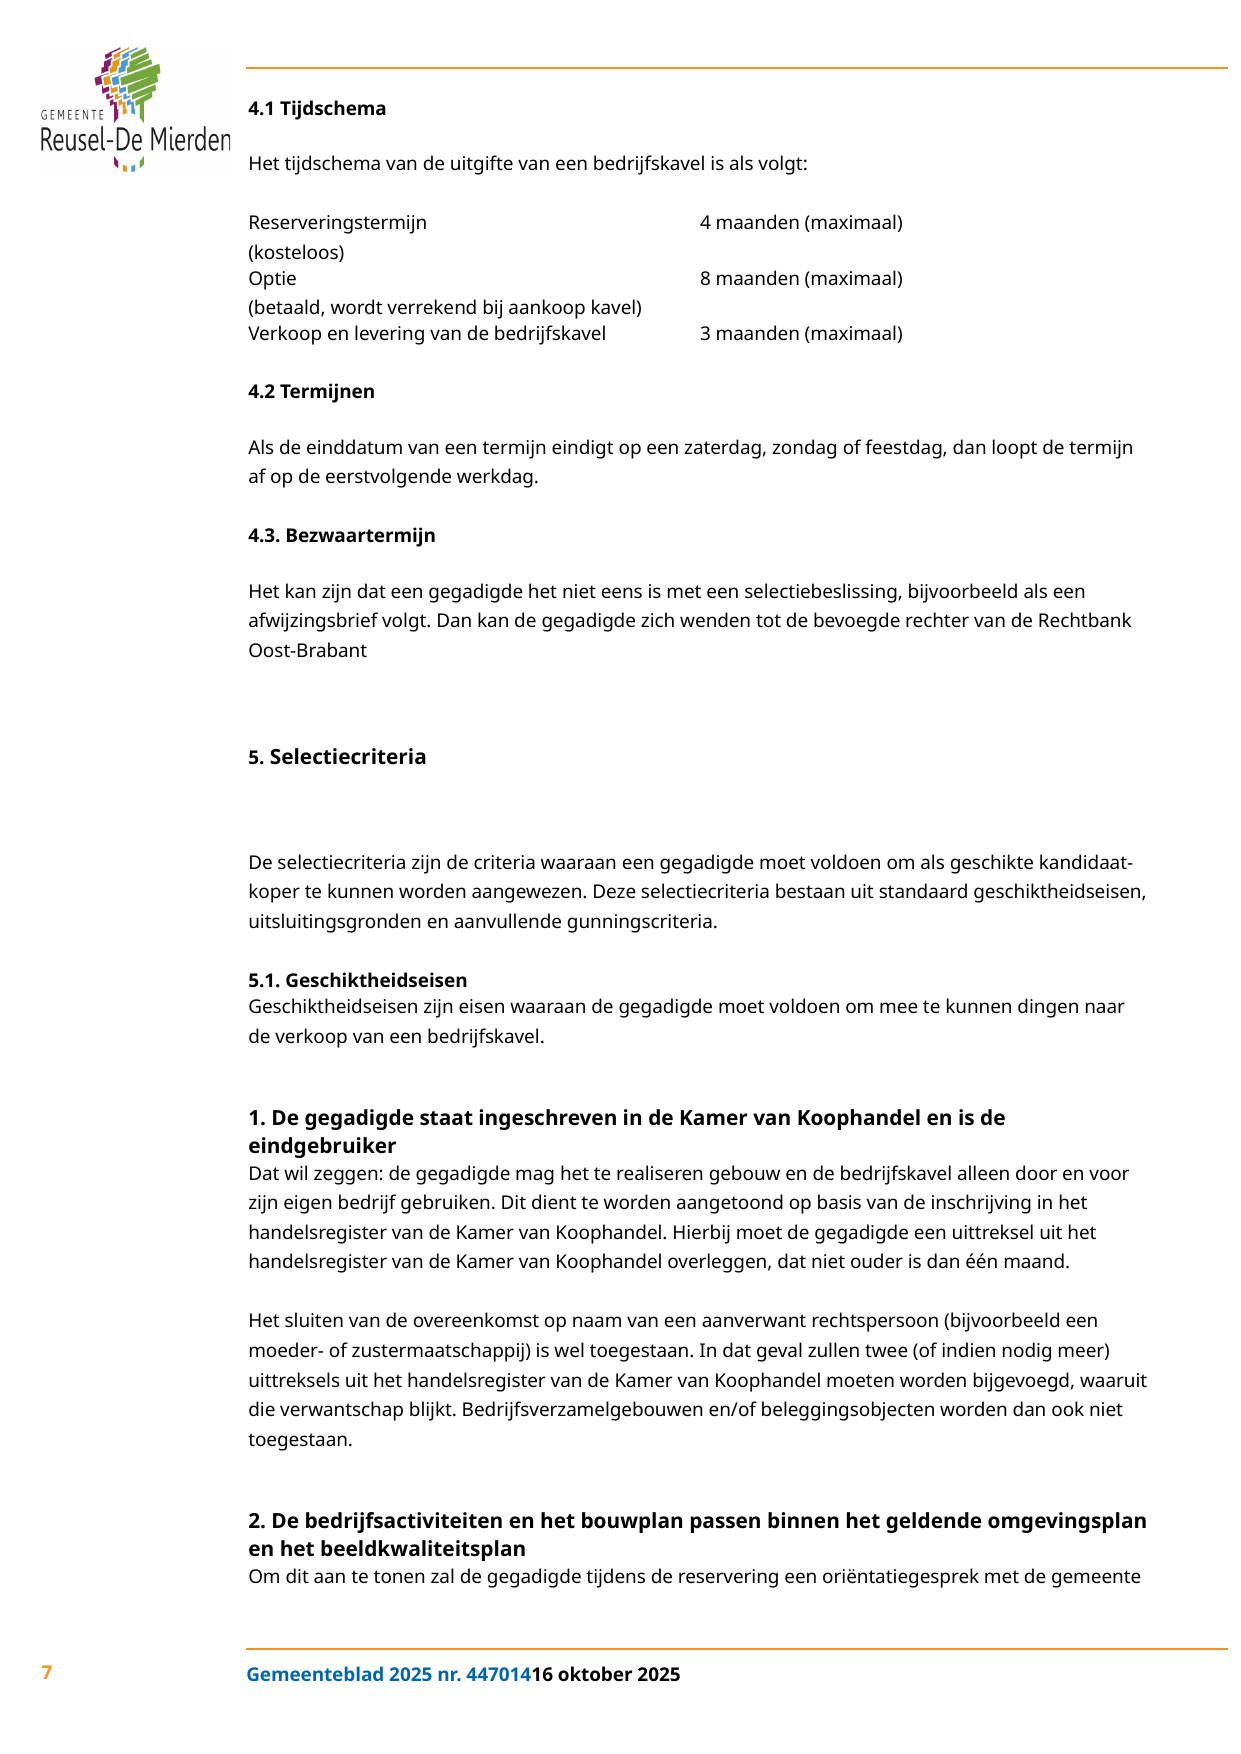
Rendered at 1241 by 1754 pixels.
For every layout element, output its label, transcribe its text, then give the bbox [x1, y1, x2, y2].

text Het kan zijn dat een gegadigde het niet eens is met een selectiebeslissing, bijvoorbeeld als een afwijzingsbrief volgt. Dan kan de gegadigde zich wenden tot de bevoegde rechter van de Rechtbank Oost-Brabant [248, 578, 1152, 663]
text Het sluiten van de overeenkomst op naam van een aanverwant rechtspersoon (bijvoorbeeld een moeder- of zustermaatschappij) is wel toegestaan. In dat geval zullen twee (of indien nodig meer) uittreksels uit het handelsregister van de Kamer van Koophandel moeten worden bijgevoegd, waaruit die verwantschap blijkt. Bedrijfsverzamelgebouwen en/of beleggingsobjecten worden dan ook niet toegestaan. [248, 1308, 1152, 1452]
table_header 4 maanden (maximaal) [700, 209, 1152, 265]
text De selectiecriteria zijn de criteria waaraan een gegadigde moet voldoen om als geschikte kandidaat-koper te kunnen worden aangewezen. Deze selectiecriteria bestaan uit standaard geschiktheidseisen, uitsluitingsgronden en aanvullende gunningscriteria. [248, 849, 1152, 934]
table_cell 8 maanden (maximaal) [700, 265, 1152, 320]
text 2. De bedrijfsactiviteiten en het bouwplan passen binnen het geldende omgevingsplan en het beeldkwaliteitsplan [248, 1506, 1152, 1563]
text Geschiktheidseisen zijn eisen waaraan de gegadigde moet voldoen om mee te kunnen dingen naar de verkoop van een bedrijfskavel. [248, 993, 1152, 1048]
table_cell 3 maanden (maximaal) [700, 320, 1152, 346]
text Om dit aan te tonen zal de gegadigde tijdens de reservering een oriëntatiegesprek met de gemeente [248, 1563, 1152, 1588]
table_cell Optie (betaald, wordt verrekend bij aankoop kavel) [248, 265, 700, 320]
text 4.1 Tijdschema [248, 95, 1152, 121]
text 1. De gegadigde staat ingeschreven in de Kamer van Koophandel en is de eindgebruiker [248, 1103, 1152, 1160]
text 5. Selectiecriteria [248, 742, 1152, 770]
text Het tijdschema van de uitgifte van een bedrijfskavel is als volgt: [248, 150, 1152, 176]
picture [41, 47, 231, 172]
text 5.1. Geschiktheidseisen [248, 967, 1152, 993]
text 4.2 Termijnen [248, 378, 1152, 404]
table_cell Verkoop en levering van de bedrijfskavel [248, 320, 700, 346]
text Als de einddatum van een termijn eindigt op een zaterdag, zondag of feestdag, dan loopt de termijn af op de eerstvolgende werkdag. [248, 434, 1152, 489]
text 4.3. Bezwaartermijn [248, 523, 1152, 548]
text Dat wil zeggen: de gegadigde mag het te realiseren gebouw en de bedrijfskavel alleen door en voor zijn eigen bedrijf gebruiken. Dit dient te worden aangetoond op basis van de inschrijving in het handelsregister van de Kamer van Koophandel. Hierbij moet de gegadigde een uittreksel uit het handelsregister van de Kamer van Koophandel overleggen, dat niet ouder is dan één maand. [248, 1160, 1152, 1274]
table_header Reserveringstermijn (kosteloos) [248, 209, 700, 265]
